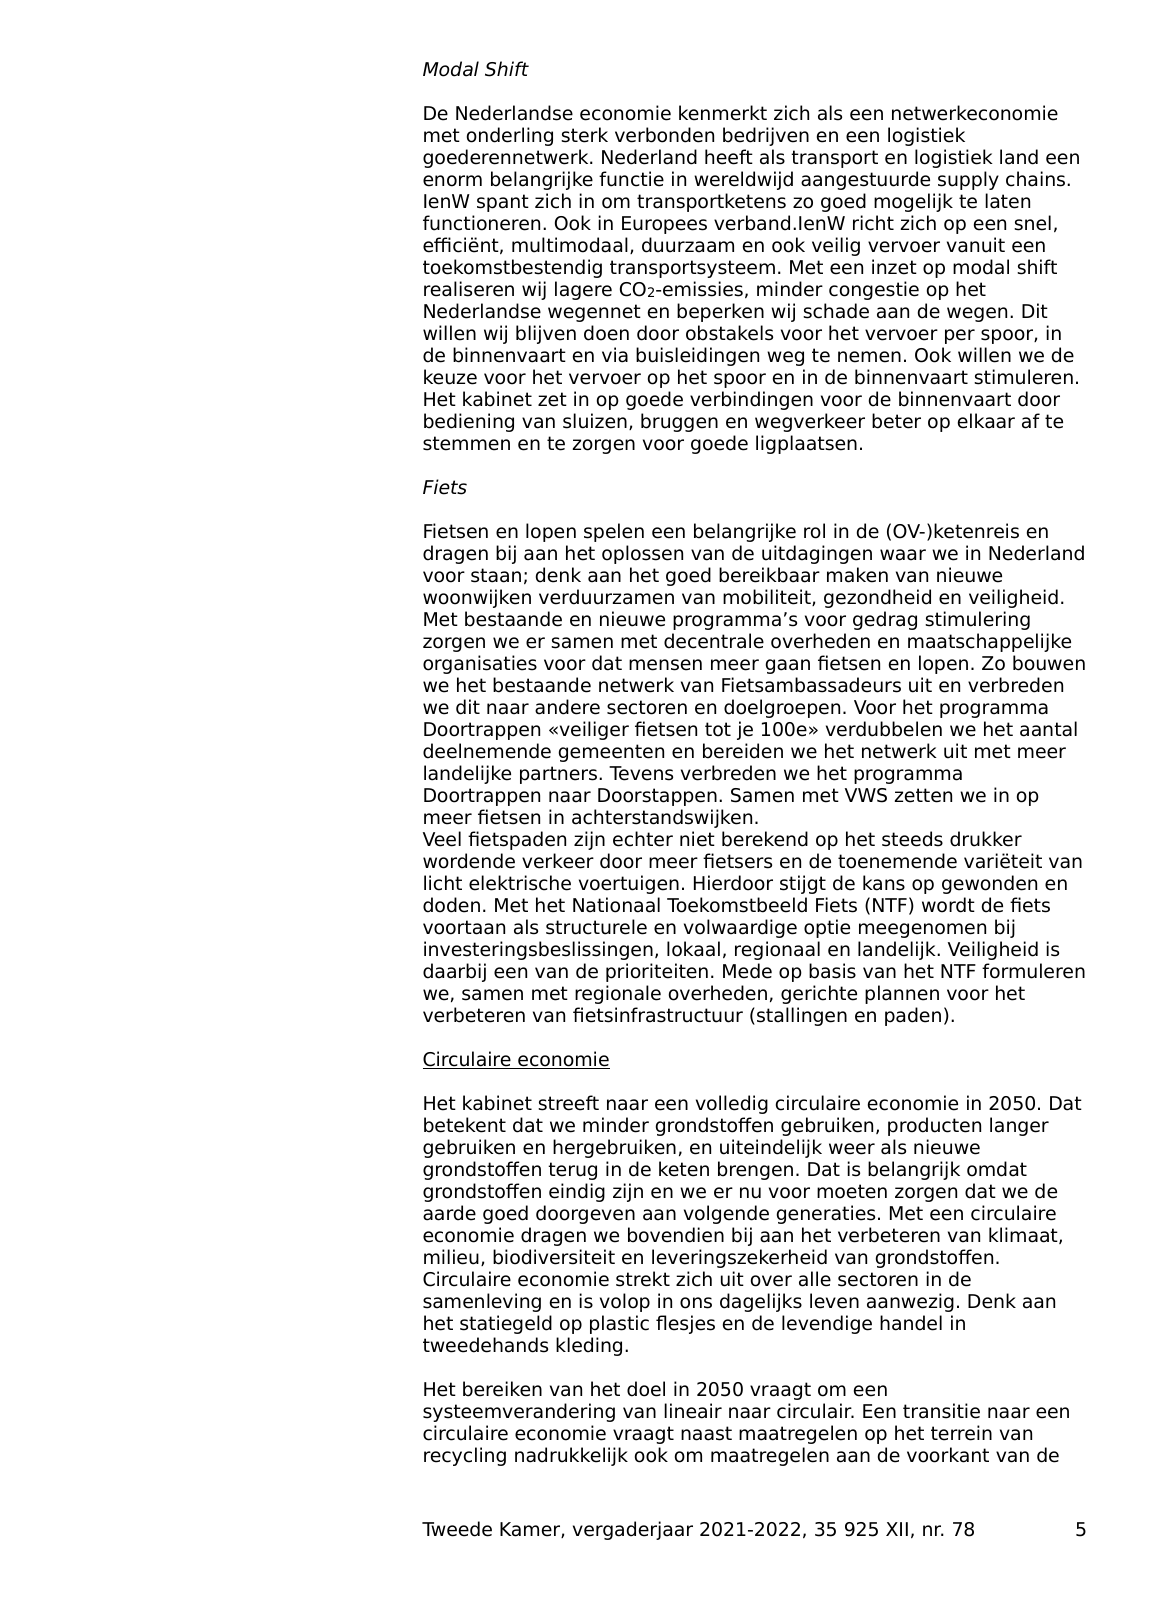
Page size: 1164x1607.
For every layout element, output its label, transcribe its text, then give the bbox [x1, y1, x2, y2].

subtitle Modal Shift [422, 59, 1087, 81]
subtitle Circulaire economie [422, 1049, 1087, 1071]
text Veel fietspaden zijn echter niet berekend op het steeds drukker wordende verkeer door meer fietsers en de toenemende variëteit van licht elektrische voertuigen. Hierdoor stijgt de kans op gewonden en doden. Met het Nationaal Toekomstbeeld Fiets (NTF) wordt de fiets voortaan als structurele en volwaardige optie meegenomen bij investeringsbeslissingen, lokaal, regionaal en landelijk. Veiligheid is daarbij een van de prioriteiten. Mede op basis van het NTF formuleren we, samen met regionale overheden, gerichte plannen voor het verbeteren van fietsinfrastructuur (stallingen en paden). [422, 829, 1087, 1027]
subtitle Fiets [422, 477, 1087, 499]
text De Nederlandse economie kenmerkt zich als een netwerkeconomie met onderling sterk verbonden bedrijven en een logistiek goederennetwerk. Nederland heeft als transport en logistiek land een enorm belangrijke functie in wereldwijd aangestuurde supply chains. IenW spant zich in om transportketens zo goed mogelijk te laten functioneren. Ook in Europees verband.IenW richt zich op een snel, efficiënt, multimodaal, duurzaam en ook veilig vervoer vanuit een toekomstbestendig transportsysteem. Met een inzet op modal shift realiseren wij lagere CO2-emissies, minder congestie op het Nederlandse wegennet en beperken wij schade aan de wegen. Dit willen wij blijven doen door obstakels voor het vervoer per spoor, in de binnenvaart en via buisleidingen weg te nemen. Ook willen we de keuze voor het vervoer op het spoor en in de binnenvaart stimuleren. Het kabinet zet in op goede verbindingen voor de binnenvaart door bediening van sluizen, bruggen en wegverkeer beter op elkaar af te stemmen en te zorgen voor goede ligplaatsen. [422, 103, 1087, 455]
text Het kabinet streeft naar een volledig circulaire economie in 2050. Dat betekent dat we minder grondstoffen gebruiken, producten langer gebruiken en hergebruiken, en uiteindelijk weer als nieuwe grondstoffen terug in de keten brengen. Dat is belangrijk omdat grondstoffen eindig zijn en we er nu voor moeten zorgen dat we de aarde goed doorgeven aan volgende generaties. Met een circulaire economie dragen we bovendien bij aan het verbeteren van klimaat, milieu, biodiversiteit en leveringszekerheid van grondstoffen. Circulaire economie strekt zich uit over alle sectoren in de samenleving en is volop in ons dagelijks leven aanwezig. Denk aan het statiegeld op plastic flesjes en de levendige handel in tweedehands kleding. [422, 1093, 1087, 1357]
text Fietsen en lopen spelen een belangrijke rol in de (OV-)ketenreis en dragen bij aan het oplossen van de uitdagingen waar we in Nederland voor staan; denk aan het goed bereikbaar maken van nieuwe woonwijken verduurzamen van mobiliteit, gezondheid en veiligheid. Met bestaande en nieuwe programma’s voor gedrag stimulering zorgen we er samen met decentrale overheden en maatschappelijke organisaties voor dat mensen meer gaan fietsen en lopen. Zo bouwen we het bestaande netwerk van Fietsambassadeurs uit en verbreden we dit naar andere sectoren en doelgroepen. Voor het programma Doortrappen «veiliger fietsen tot je 100e» verdubbelen we het aantal deelnemende gemeenten en bereiden we het netwerk uit met meer landelijke partners. Tevens verbreden we het programma Doortrappen naar Doorstappen. Samen met VWS zetten we in op meer fietsen in achterstandswijken. [422, 521, 1087, 829]
text Het bereiken van het doel in 2050 vraagt om een systeemverandering van lineair naar circulair. Een transitie naar een circulaire economie vraagt naast maatregelen op het terrein van recycling nadrukkelijk ook om maatregelen aan de voorkant van de [422, 1379, 1087, 1467]
